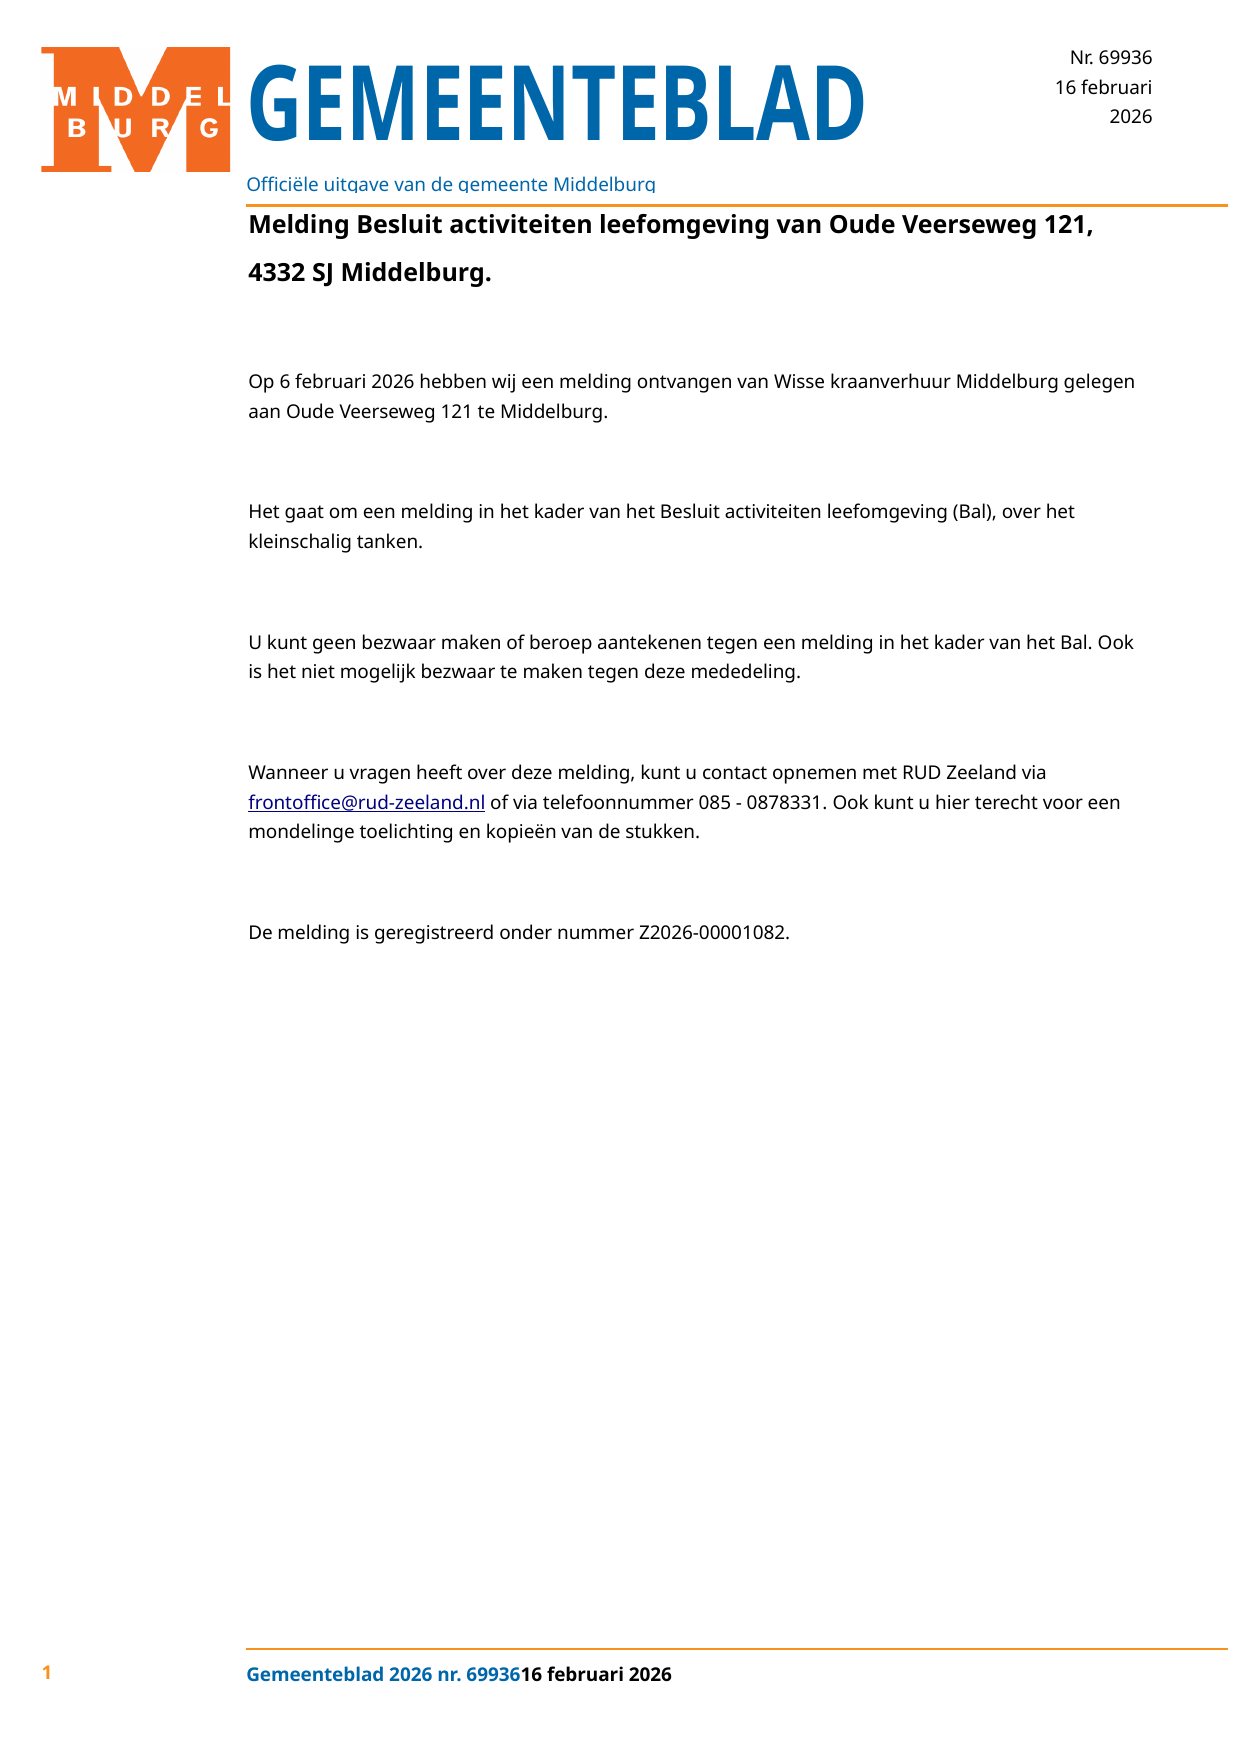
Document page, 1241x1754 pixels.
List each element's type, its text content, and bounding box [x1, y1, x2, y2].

text U kunt geen bezwaar maken of beroep aantekenen tegen een melding in het kader van het Bal. Ook is het niet mogelijk bezwaar te maken tegen deze mededeling. [248, 629, 1152, 684]
text Melding Besluit activiteiten leefomgeving van Oude Veerseweg 121, 4332 SJ Middelburg. [248, 207, 1152, 288]
text Het gaat om een melding in het kader van het Besluit activiteiten leefomgeving (Bal), over het kleinschalig tanken. [248, 499, 1152, 554]
picture [41, 47, 231, 172]
text Op 6 februari 2026 hebben wij een melding ontvangen van Wisse kraanverhuur Middelburg gelegen aan Oude Veerseweg 121 te Middelburg. [248, 368, 1152, 424]
text De melding is geregistreerd onder nummer Z2026-00001082. [248, 919, 1152, 945]
text Wanneer u vragen heeft over deze melding, kunt u contact opnemen met RUD Zeeland via frontoffice@rud-zeeland.nl of via telefoonnummer 085 - 0878331. Ook kunt u hier terecht voor een mondelinge toelichting en kopieën van de stukken. [248, 759, 1152, 844]
